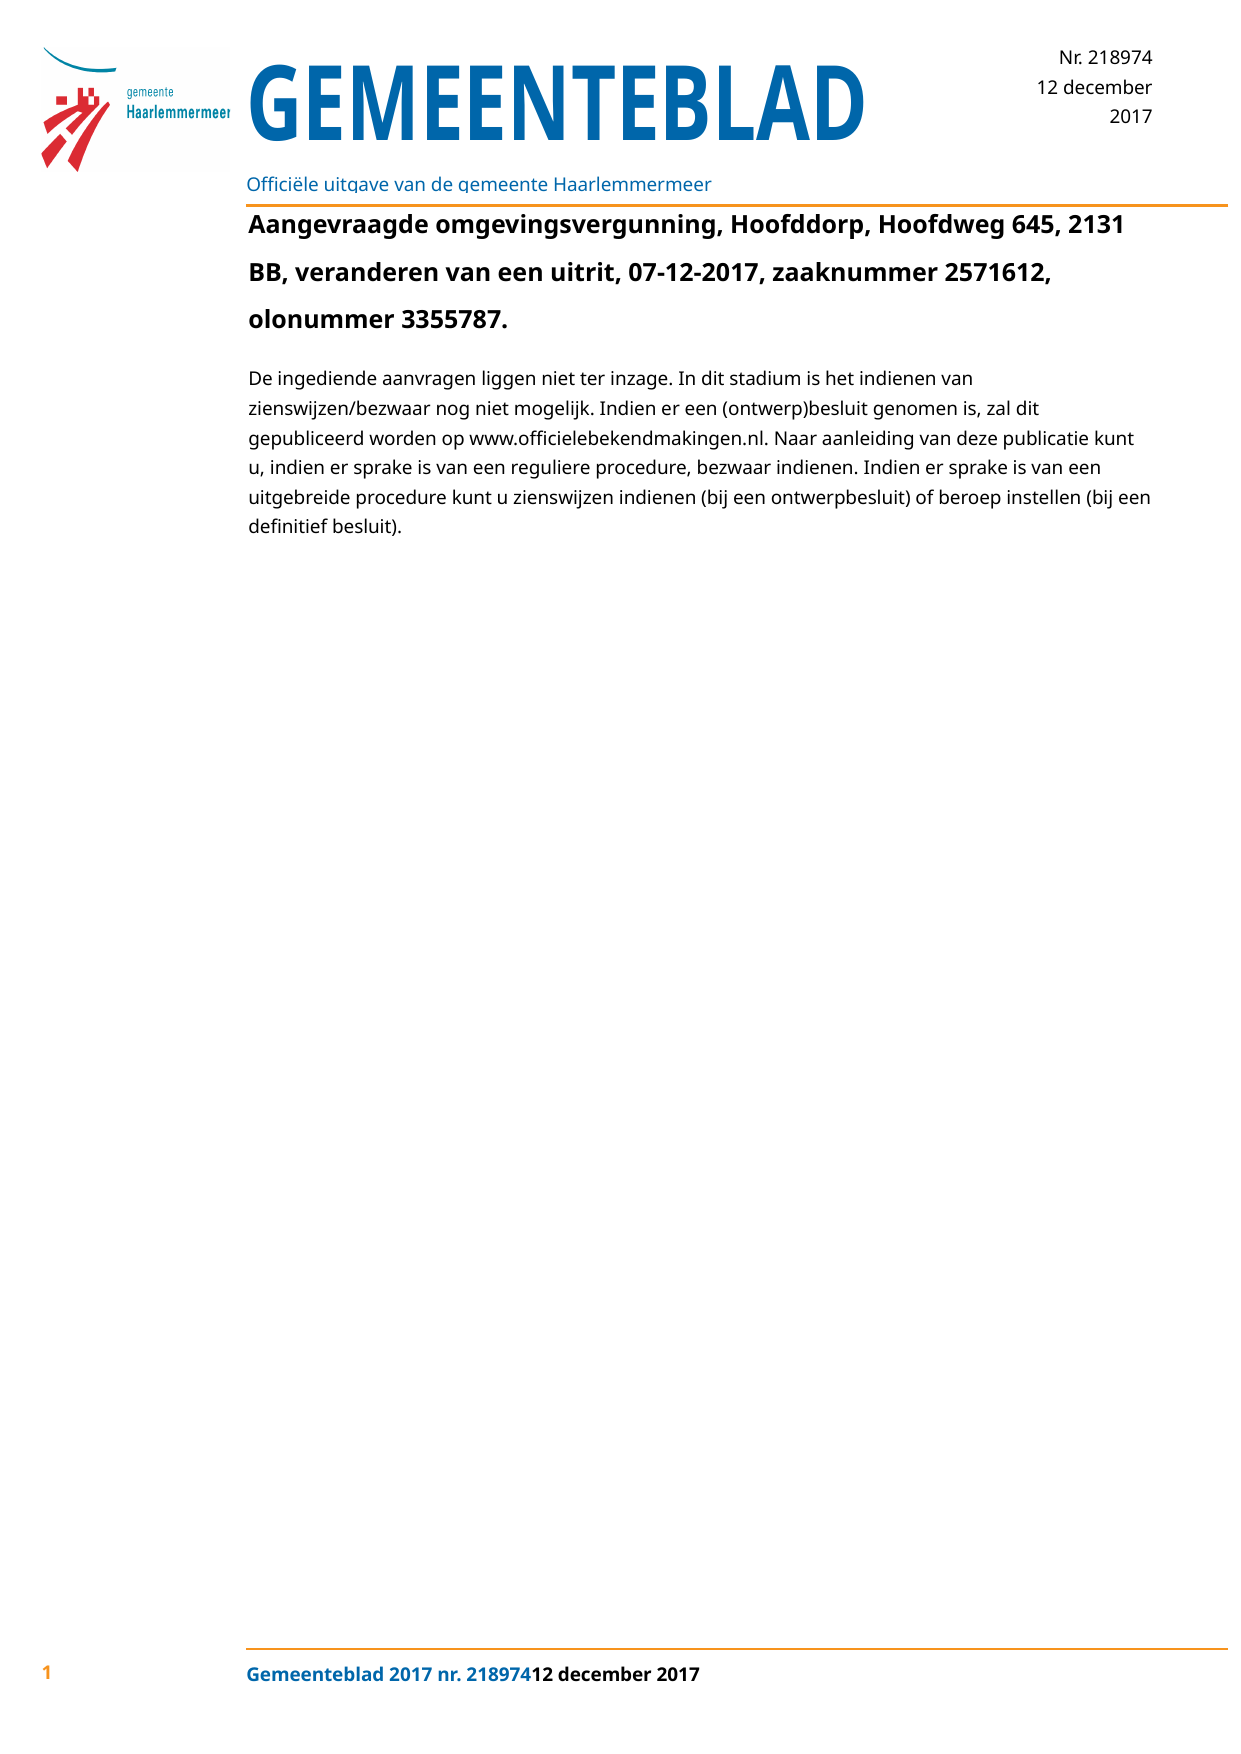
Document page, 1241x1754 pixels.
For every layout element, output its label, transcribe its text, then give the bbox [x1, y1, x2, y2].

text Aangevraagde omgevingsvergunning, Hoofddorp, Hoofdweg 645, 2131 BB, veranderen van een uitrit, 07-12-2017, zaaknummer 2571612, olonummer 3355787. [248, 207, 1152, 336]
text De ingediende aanvragen liggen niet ter inzage. In dit stadium is het indienen van zienswijzen/bezwaar nog niet mogelijk. Indien er een (ontwerp)besluit genomen is, zal dit gepubliceerd worden op www.officielebekendmakingen.nl. Naar aanleiding van deze publicatie kunt u, indien er sprake is van een reguliere procedure, bezwaar indienen. Indien er sprake is van een uitgebreide procedure kunt u zienswijzen indienen (bij een ontwerpbesluit) of beroep instellen (bij een definitief besluit). [248, 366, 1152, 539]
picture [41, 47, 231, 172]
